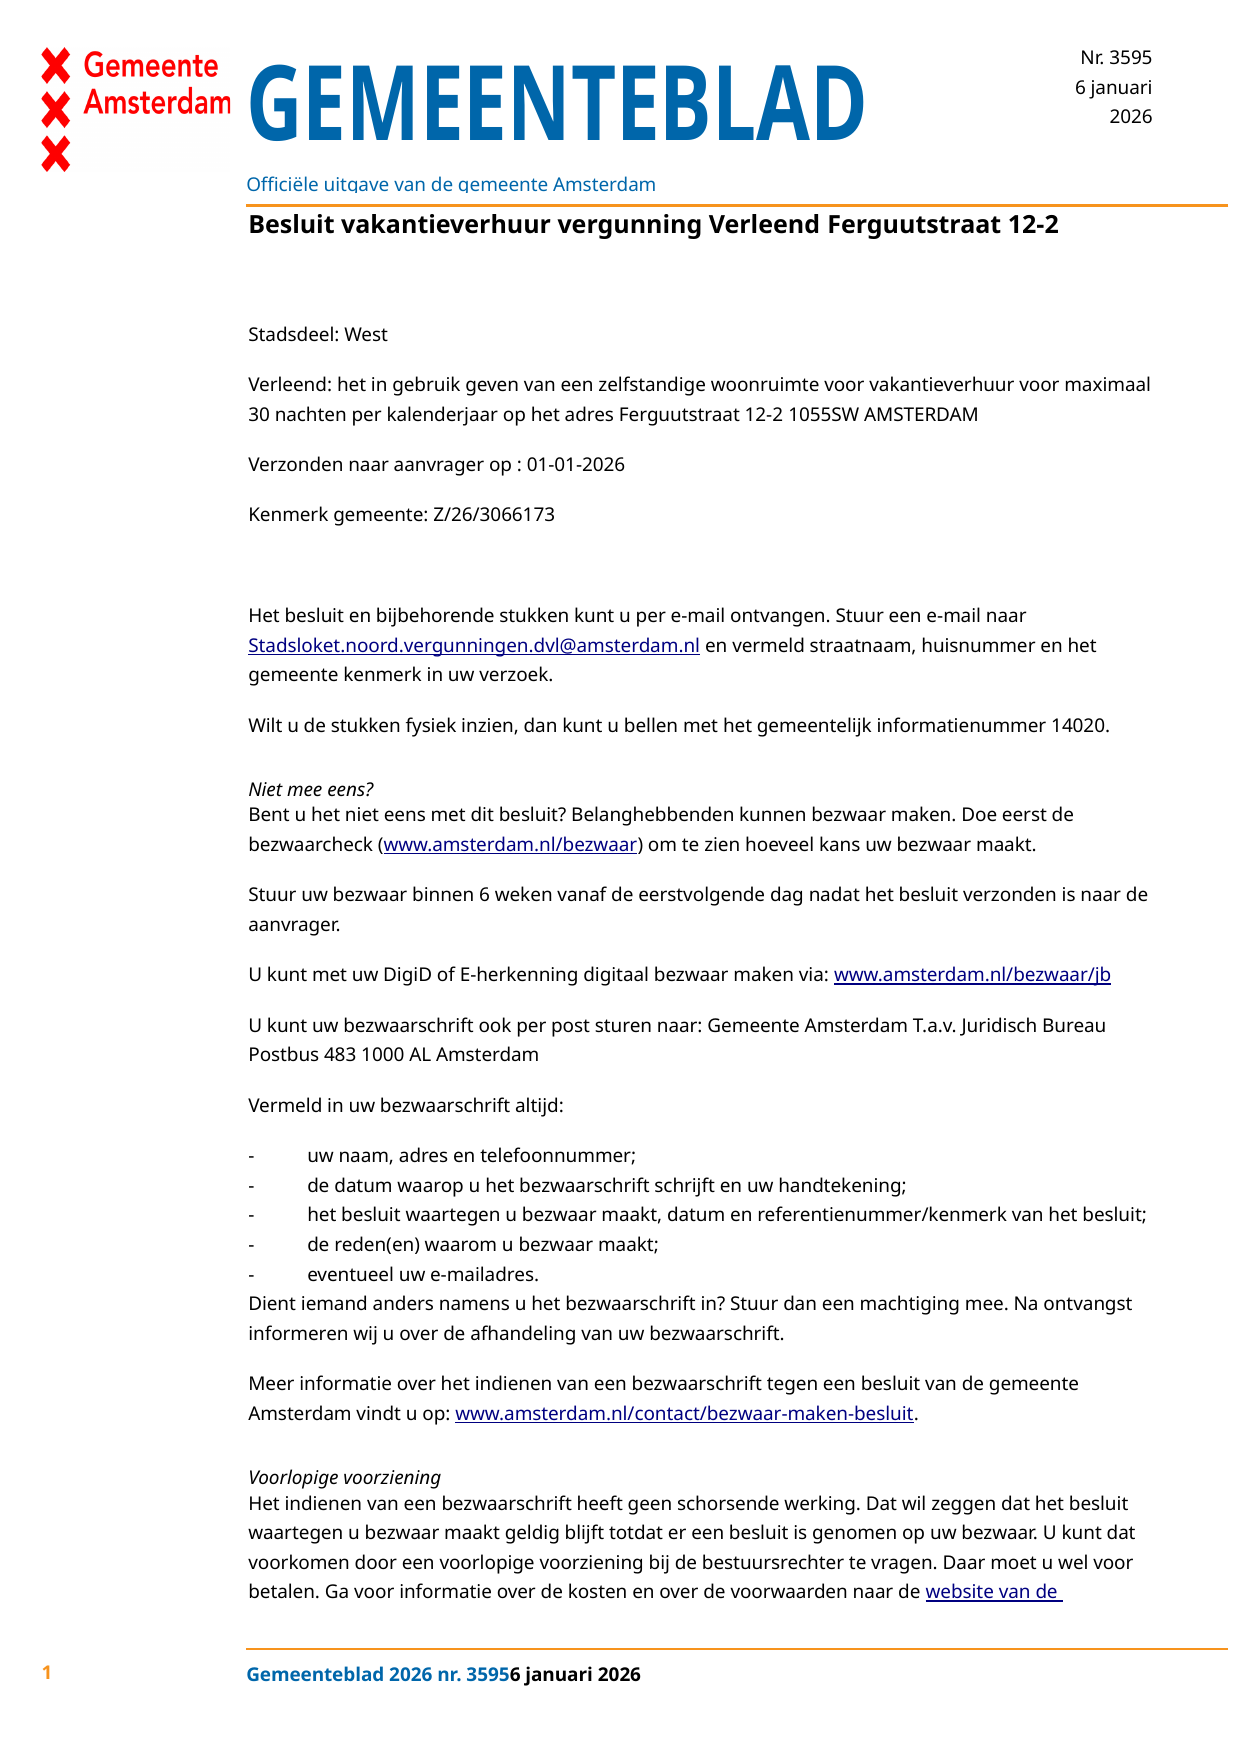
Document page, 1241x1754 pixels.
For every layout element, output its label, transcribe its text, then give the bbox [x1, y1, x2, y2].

text Wilt u de stukken fysiek inzien, dan kunt u bellen met het gemeentelijk informatienummer 14020. [248, 712, 1152, 738]
list uw naam, adres en telefoonnummer; [248, 1142, 1152, 1168]
text Bent u het niet eens met dit besluit? Belanghebbenden kunnen bezwaar maken. Doe eerst de bezwaarcheck (www.amsterdam.nl/bezwaar) om te zien hoeveel kans uw bezwaar maakt. [248, 802, 1152, 857]
text Stuur uw bezwaar binnen 6 weken vanaf de eerstvolgende dag nadat het besluit verzonden is naar de aanvrager. [248, 882, 1152, 937]
text Verleend: het in gebruik geven van een zelfstandige woonruimte voor vakantieverhuur voor maximaal 30 nachten per kalenderjaar op het adres Ferguutstraat 12-2 1055SW AMSTERDAM [248, 371, 1152, 426]
text Stadsdeel: West [248, 321, 1152, 346]
text Kenmerk gemeente: Z/26/3066173 [248, 502, 1152, 527]
list het besluit waartegen u bezwaar maakt, datum en referentienummer/kenmerk van het besluit; [248, 1202, 1152, 1227]
text Besluit vakantieverhuur vergunning Verleend Ferguutstraat 12-2 [248, 207, 1152, 241]
list eventueel uw e-mailadres. [248, 1261, 1152, 1287]
text U kunt uw bezwaarschrift ook per post sturen naar: Gemeente Amsterdam T.a.v. Juridisch Bureau Postbus 483 1000 AL Amsterdam [248, 1012, 1152, 1067]
list de reden(en) waarom u bezwaar maakt; [248, 1231, 1152, 1257]
text Vermeld in uw bezwaarschrift altijd: [248, 1092, 1152, 1118]
text Meer informatie over het indienen van een bezwaarschrift tegen een besluit van de gemeente Amsterdam vindt u op: www.amsterdam.nl/contact/bezwaar-maken-besluit. [248, 1370, 1152, 1426]
text Voorlopige voorziening [248, 1464, 1152, 1490]
list de datum waarop u het bezwaarschrift schrijft en uw handtekening; [248, 1172, 1152, 1198]
text Niet mee eens? [248, 776, 1152, 802]
text Het besluit en bijbehorende stukken kunt u per e-mail ontvangen. Stuur een e-mail naar Stadsloket.noord.vergunningen.dvl@amsterdam.nl en vermeld straatnaam, huisnummer en het gemeente kenmerk in uw verzoek. [248, 602, 1152, 687]
picture [41, 47, 231, 172]
text Verzonden naar aanvrager op : 01-01-2026 [248, 451, 1152, 477]
text Dient iemand anders namens u het bezwaarschrift in? Stuur dan een machtiging mee. Na ontvangst informeren wij u over de afhandeling van uw bezwaarschrift. [248, 1290, 1152, 1346]
text Het indienen van een bezwaarschrift heeft geen schorsende werking. Dat wil zeggen dat het besluit waartegen u bezwaar maakt geldig blijft totdat er een besluit is genomen op uw bezwaar. U kunt dat voorkomen door een voorlopige voorziening bij de bestuursrechter te vragen. Daar moet u wel voor betalen. Ga voor informatie over de kosten en over de voorwaarden naar de website van de [248, 1490, 1152, 1604]
text U kunt met uw DigiD of E-herkenning digitaal bezwaar maken via: www.amsterdam.nl/bezwaar/jb [248, 962, 1152, 987]
